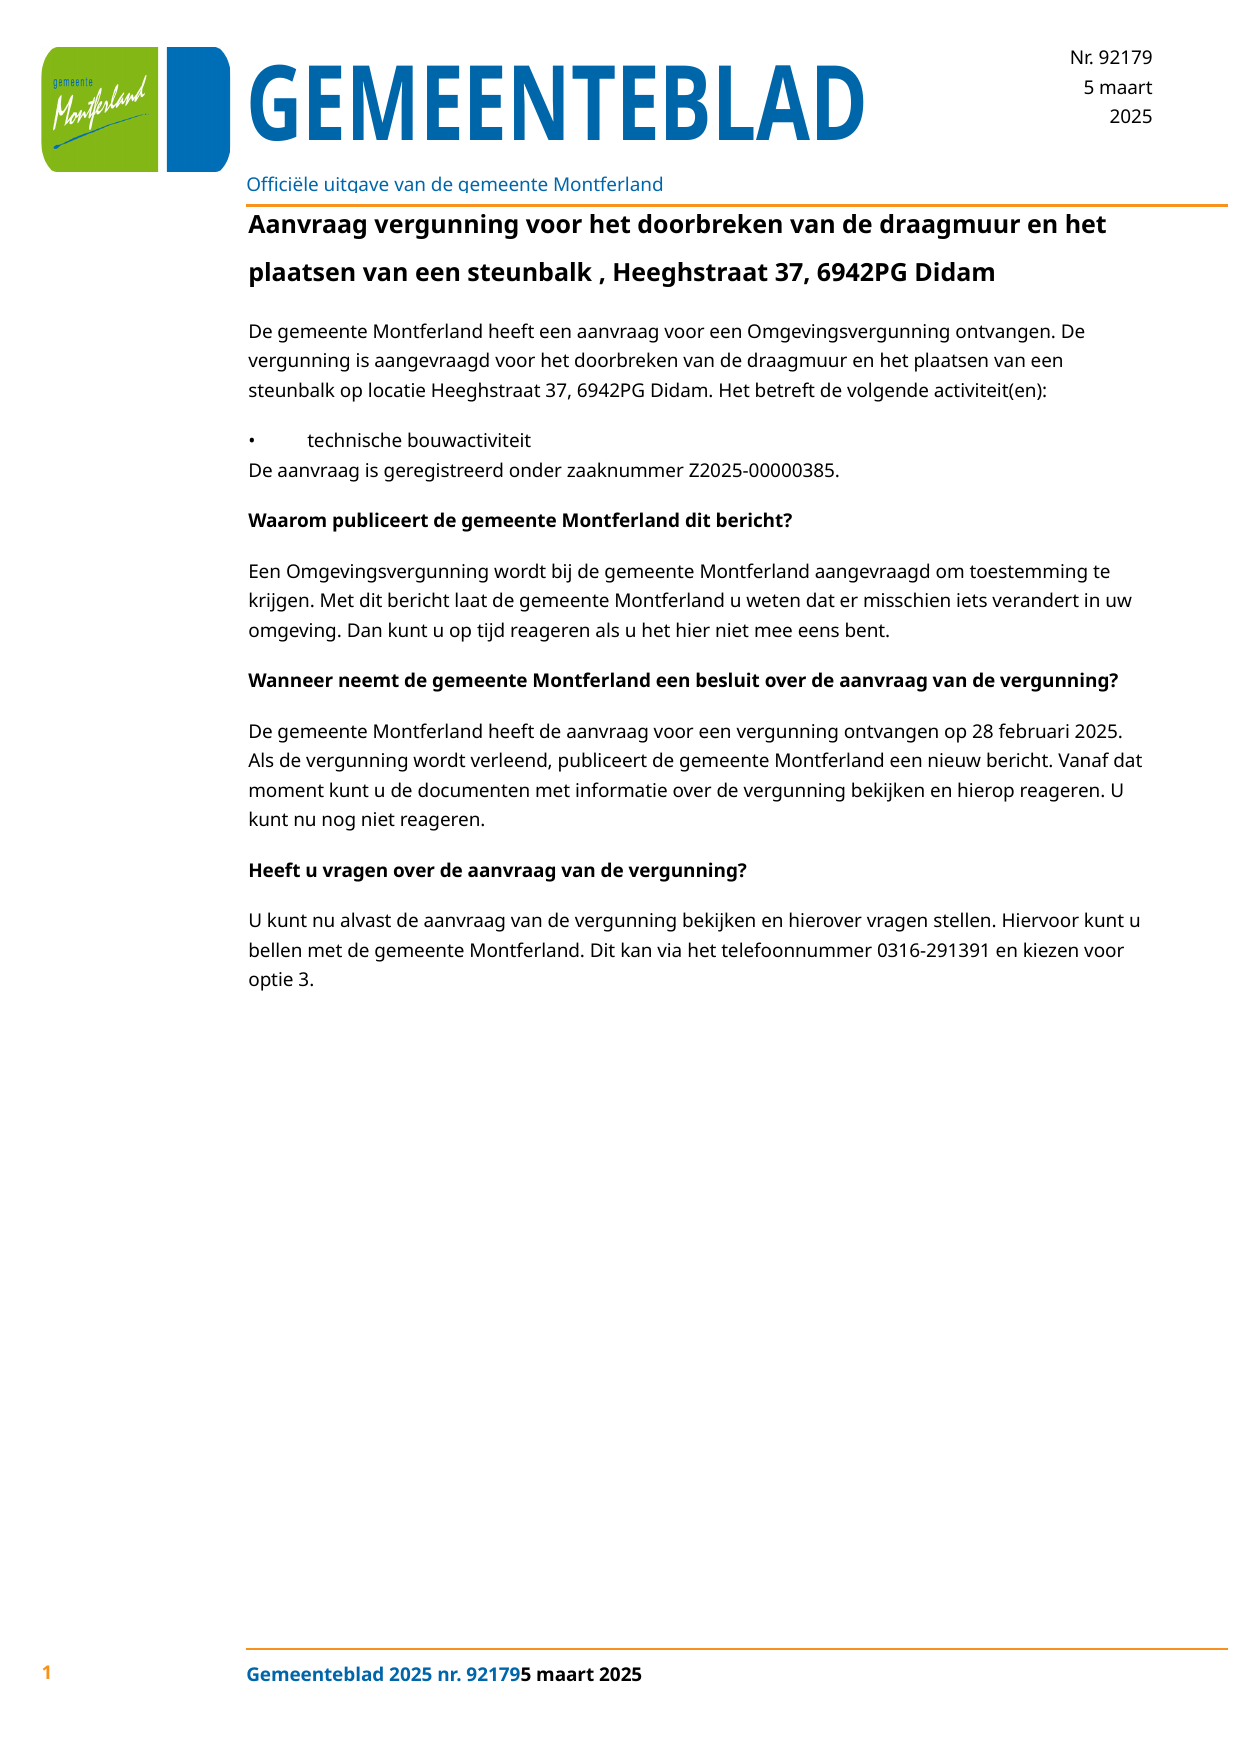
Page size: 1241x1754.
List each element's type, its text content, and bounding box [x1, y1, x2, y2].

picture [41, 47, 231, 172]
text Heeft u vragen over de aanvraag van de vergunning? [248, 857, 1152, 883]
text De aanvraag is geregistreerd onder zaaknummer Z2025-00000385. [248, 457, 1152, 483]
text Een Omgevingsvergunning wordt bij de gemeente Montferland aangevraagd om toestemming te krijgen. Met dit bericht laat de gemeente Montferland u weten dat er misschien iets verandert in uw omgeving. Dan kunt u op tijd reageren als u het hier niet mee eens bent. [248, 558, 1152, 643]
text Aanvraag vergunning voor het doorbreken van de draagmuur en het plaatsen van een steunbalk , Heeghstraat 37, 6942PG Didam [248, 207, 1152, 288]
list technische bouwactiviteit [248, 427, 1152, 453]
text De gemeente Montferland heeft de aanvraag voor een vergunning ontvangen op 28 februari 2025. Als de vergunning wordt verleend, publiceert de gemeente Montferland een nieuw bericht. Vanaf dat moment kunt u de documenten met informatie over de vergunning bekijken en hierop reageren. U kunt nu nog niet reageren. [248, 718, 1152, 832]
text U kunt nu alvast de aanvraag van de vergunning bekijken en hierover vragen stellen. Hiervoor kunt u bellen met de gemeente Montferland. Dit kan via het telefoonnummer 0316-291391 en kiezen voor optie 3. [248, 907, 1152, 992]
text Waarom publiceert de gemeente Montferland dit bericht? [248, 507, 1152, 533]
text Wanneer neemt de gemeente Montferland een besluit over de aanvraag van de vergunning? [248, 667, 1152, 693]
text De gemeente Montferland heeft een aanvraag voor een Omgevingsvergunning ontvangen. De vergunning is aangevraagd voor het doorbreken van de draagmuur en het plaatsen van een steunbalk op locatie Heeghstraat 37, 6942PG Didam. Het betreft de volgende activiteit(en): [248, 318, 1152, 403]
